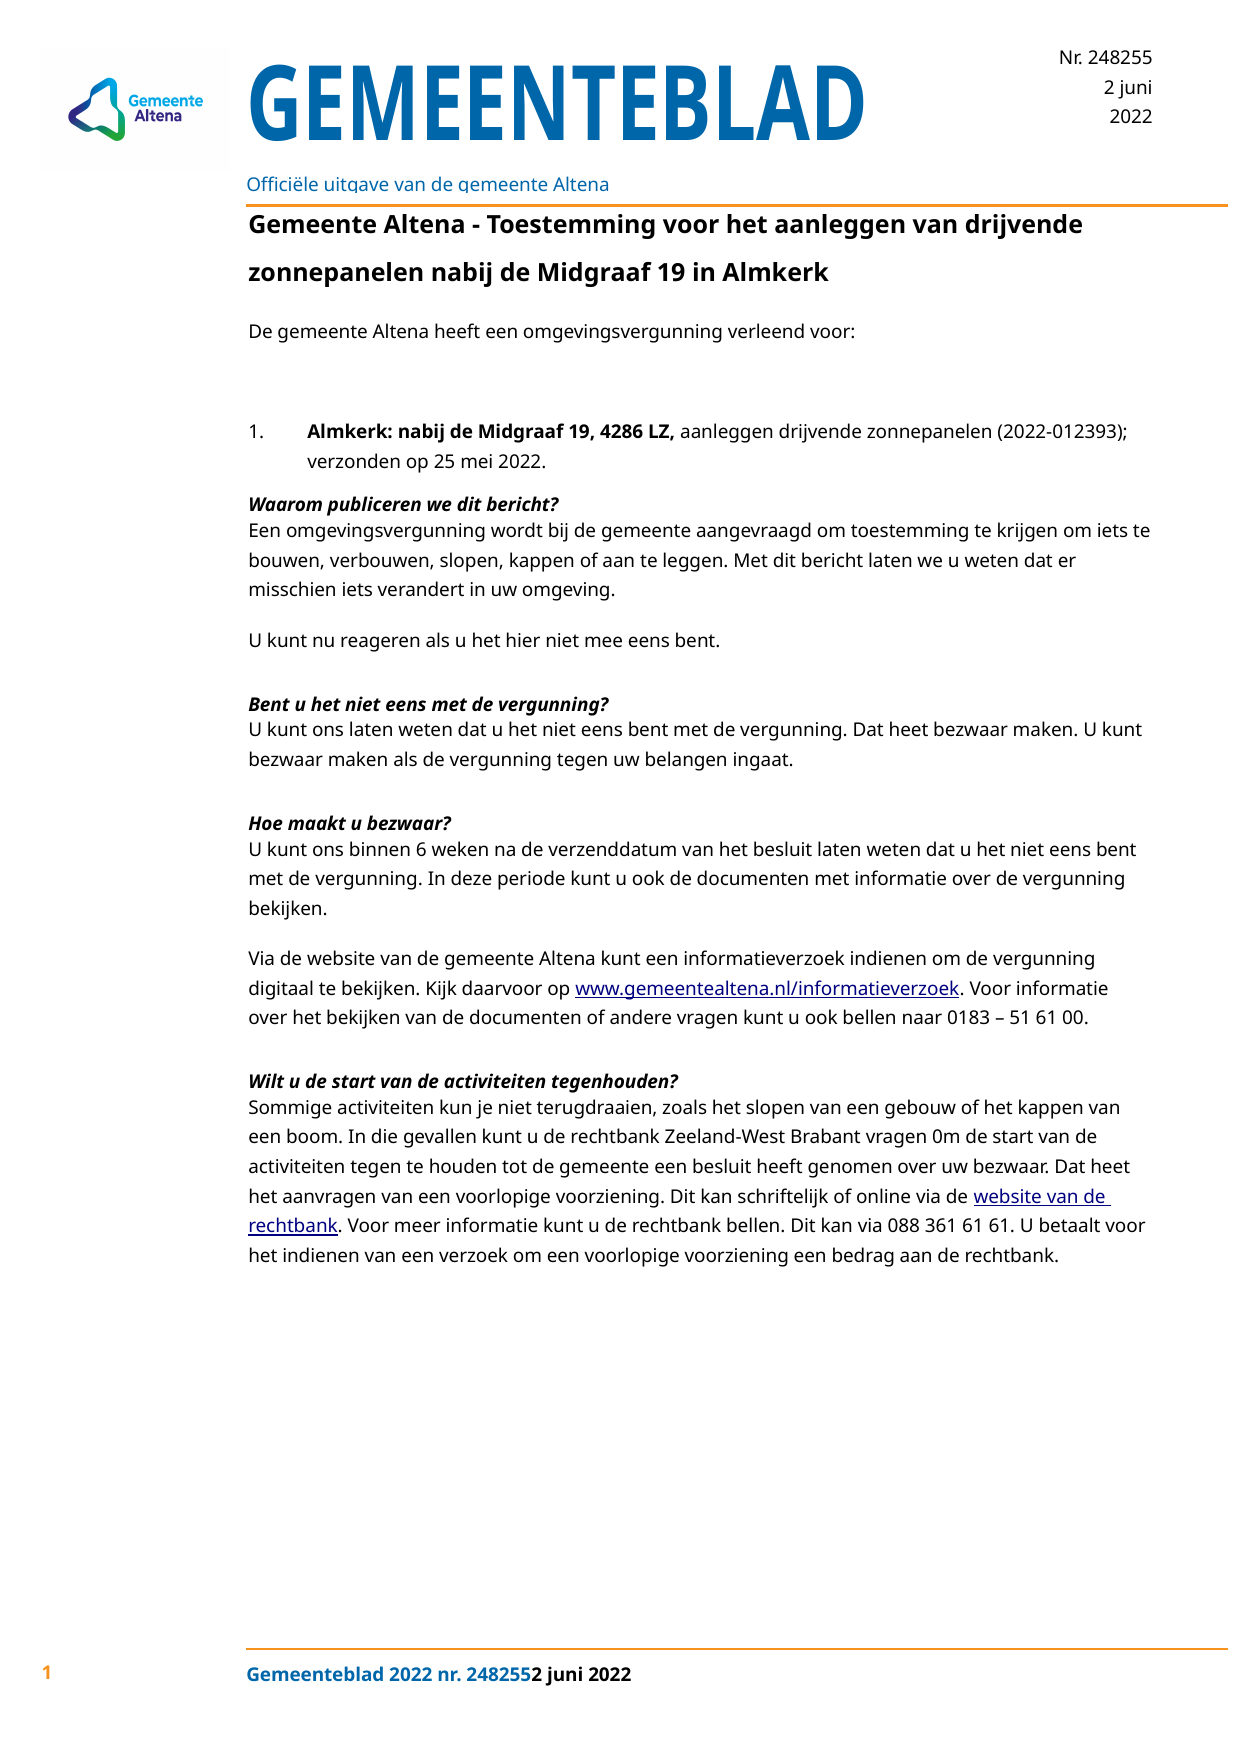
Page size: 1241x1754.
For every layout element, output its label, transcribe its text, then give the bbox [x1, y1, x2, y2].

text Bent u het niet eens met de vergunning? [248, 691, 1152, 716]
text Hoe maakt u bezwaar? [248, 810, 1152, 836]
text Wilt u de start van de activiteiten tegenhouden? [248, 1068, 1152, 1094]
list Almkerk: nabij de Midgraaf 19, 4286 LZ, aanleggen drijvende zonnepanelen (2022-012393); verzonden op 25 mei 2022. [248, 419, 1152, 474]
text U kunt nu reageren als u het hier niet mee eens bent. [248, 627, 1152, 652]
text Gemeente Altena - Toestemming voor het aanleggen van drijvende zonnepanelen nabij de Midgraaf 19 in Almkerk [248, 207, 1152, 288]
text Waarom publiceren we dit bericht? [248, 491, 1152, 517]
text Via de website van de gemeente Altena kunt een informatieverzoek indienen om de vergunning digitaal te bekijken. Kijk daarvoor op www.gemeentealtena.nl/informatieverzoek. Voor informatie over het bekijken van de documenten of andere vragen kunt u ook bellen naar 0183 – 51 61 00. [248, 945, 1152, 1030]
text Sommige activiteiten kun je niet terugdraaien, zoals het slopen van een gebouw of het kappen van een boom. In die gevallen kunt u de rechtbank Zeeland-West Brabant vragen 0m de start van de activiteiten tegen te houden tot de gemeente een besluit heeft genomen over uw bezwaar. Dat heet het aanvragen van een voorlopige voorziening. Dit kan schriftelijk of online via de website van de rechtbank. Voor meer informatie kunt u de rechtbank bellen. Dit kan via 088 361 61 61. U betaalt voor het indienen van een verzoek om een voorlopige voorziening een bedrag aan de rechtbank. [248, 1094, 1152, 1268]
text De gemeente Altena heeft een omgevingsvergunning verleend voor: [248, 318, 1152, 344]
text Een omgevingsvergunning wordt bij de gemeente aangevraagd om toestemming te krijgen om iets te bouwen, verbouwen, slopen, kappen of aan te leggen. Met dit bericht laten we u weten dat er misschien iets verandert in uw omgeving. [248, 517, 1152, 602]
text U kunt ons laten weten dat u het niet eens bent met de vergunning. Dat heet bezwaar maken. U kunt bezwaar maken als de vergunning tegen uw belangen ingaat. [248, 716, 1152, 772]
text U kunt ons binnen 6 weken na de verzenddatum van het besluit laten weten dat u het niet eens bent met de vergunning. In deze periode kunt u ook de documenten met informatie over de vergunning bekijken. [248, 836, 1152, 921]
picture [41, 47, 231, 172]
